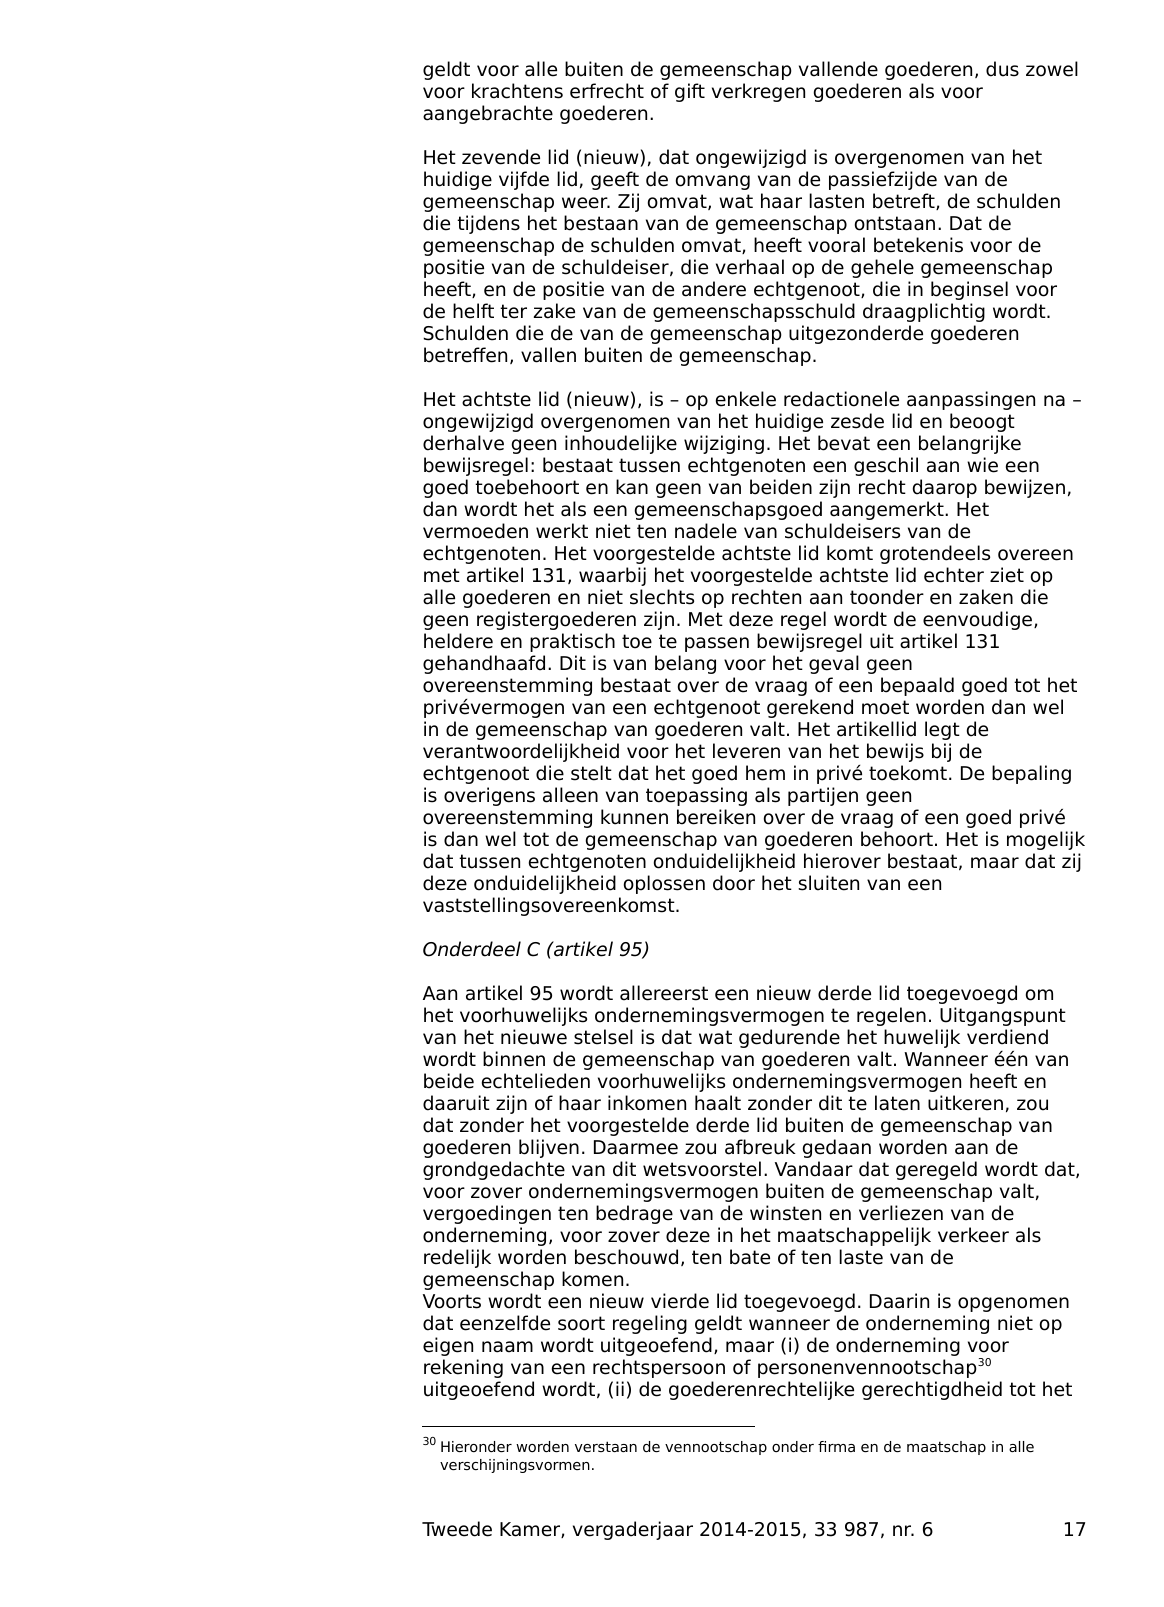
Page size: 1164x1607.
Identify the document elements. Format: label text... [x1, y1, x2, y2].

text Hieronder worden verstaan de vennootschap onder firma en de maatschap in alle verschijningsvormen. [422, 1435, 1087, 1474]
subtitle Onderdeel C (artikel 95) [422, 939, 1087, 961]
text Het achtste lid (nieuw), is – op enkele redactionele aanpassingen na – ongewijzigd overgenomen van het huidige zesde lid en beoogt derhalve geen inhoudelijke wijziging. Het bevat een belangrijke bewijsregel: bestaat tussen echtgenoten een geschil aan wie een goed toebehoort en kan geen van beiden zijn recht daarop bewijzen, dan wordt het als een gemeenschapsgoed aangemerkt. Het vermoeden werkt niet ten nadele van schuldeisers van de echtgenoten. Het voorgestelde achtste lid komt grotendeels overeen met artikel 131, waarbij het voorgestelde achtste lid echter ziet op alle goederen en niet slechts op rechten aan toonder en zaken die geen registergoederen zijn. Met deze regel wordt de eenvoudige, heldere en praktisch toe te passen bewijsregel uit artikel 131 gehandhaafd. Dit is van belang voor het geval geen overeenstemming bestaat over de vraag of een bepaald goed tot het privévermogen van een echtgenoot gerekend moet worden dan wel in de gemeenschap van goederen valt. Het artikellid legt de verantwoordelijkheid voor het leveren van het bewijs bij de echtgenoot die stelt dat het goed hem in privé toekomt. De bepaling is overigens alleen van toepassing als partijen geen overeenstemming kunnen bereiken over de vraag of een goed privé is dan wel tot de gemeenschap van goederen behoort. Het is mogelijk dat tussen echtgenoten onduidelijkheid hierover bestaat, maar dat zij deze onduidelijkheid oplossen door het sluiten van een vaststellingsovereenkomst. [422, 389, 1087, 917]
text Voorts wordt een nieuw vierde lid toegevoegd. Daarin is opgenomen dat eenzelfde soort regeling geldt wanneer de onderneming niet op eigen naam wordt uitgeoefend, maar (i) de onderneming voor rekening van een rechtspersoon of personenvennootschap uitgeoefend wordt, (ii) de goederenrechtelijke gerechtigdheid tot het [422, 1291, 1087, 1401]
text Aan artikel 95 wordt allereerst een nieuw derde lid toegevoegd om het voorhuwelijks ondernemingsvermogen te regelen. Uitgangspunt van het nieuwe stelsel is dat wat gedurende het huwelijk verdiend wordt binnen de gemeenschap van goederen valt. Wanneer één van beide echtelieden voorhuwelijks ondernemingsvermogen heeft en daaruit zijn of haar inkomen haalt zonder dit te laten uitkeren, zou dat zonder het voorgestelde derde lid buiten de gemeenschap van goederen blijven. Daarmee zou afbreuk gedaan worden aan de grondgedachte van dit wetsvoorstel. Vandaar dat geregeld wordt dat, voor zover ondernemingsvermogen buiten de gemeenschap valt, vergoedingen ten bedrage van de winsten en verliezen van de onderneming, voor zover deze in het maatschappelijk verkeer als redelijk worden beschouwd, ten bate of ten laste van de gemeenschap komen. [422, 983, 1087, 1291]
text Het zevende lid (nieuw), dat ongewijzigd is overgenomen van het huidige vijfde lid, geeft de omvang van de passiefzijde van de gemeenschap weer. Zij omvat, wat haar lasten betreft, de schulden die tijdens het bestaan van de gemeenschap ontstaan. Dat de gemeenschap de schulden omvat, heeft vooral betekenis voor de positie van de schuldeiser, die verhaal op de gehele gemeenschap heeft, en de positie van de andere echtgenoot, die in beginsel voor de helft ter zake van de gemeenschapsschuld draagplichtig wordt. Schulden die de van de gemeenschap uitgezonderde goederen betreffen, vallen buiten de gemeenschap. [422, 147, 1087, 367]
text geldt voor alle buiten de gemeenschap vallende goederen, dus zowel voor krachtens erfrecht of gift verkregen goederen als voor aangebrachte goederen. [422, 59, 1087, 125]
